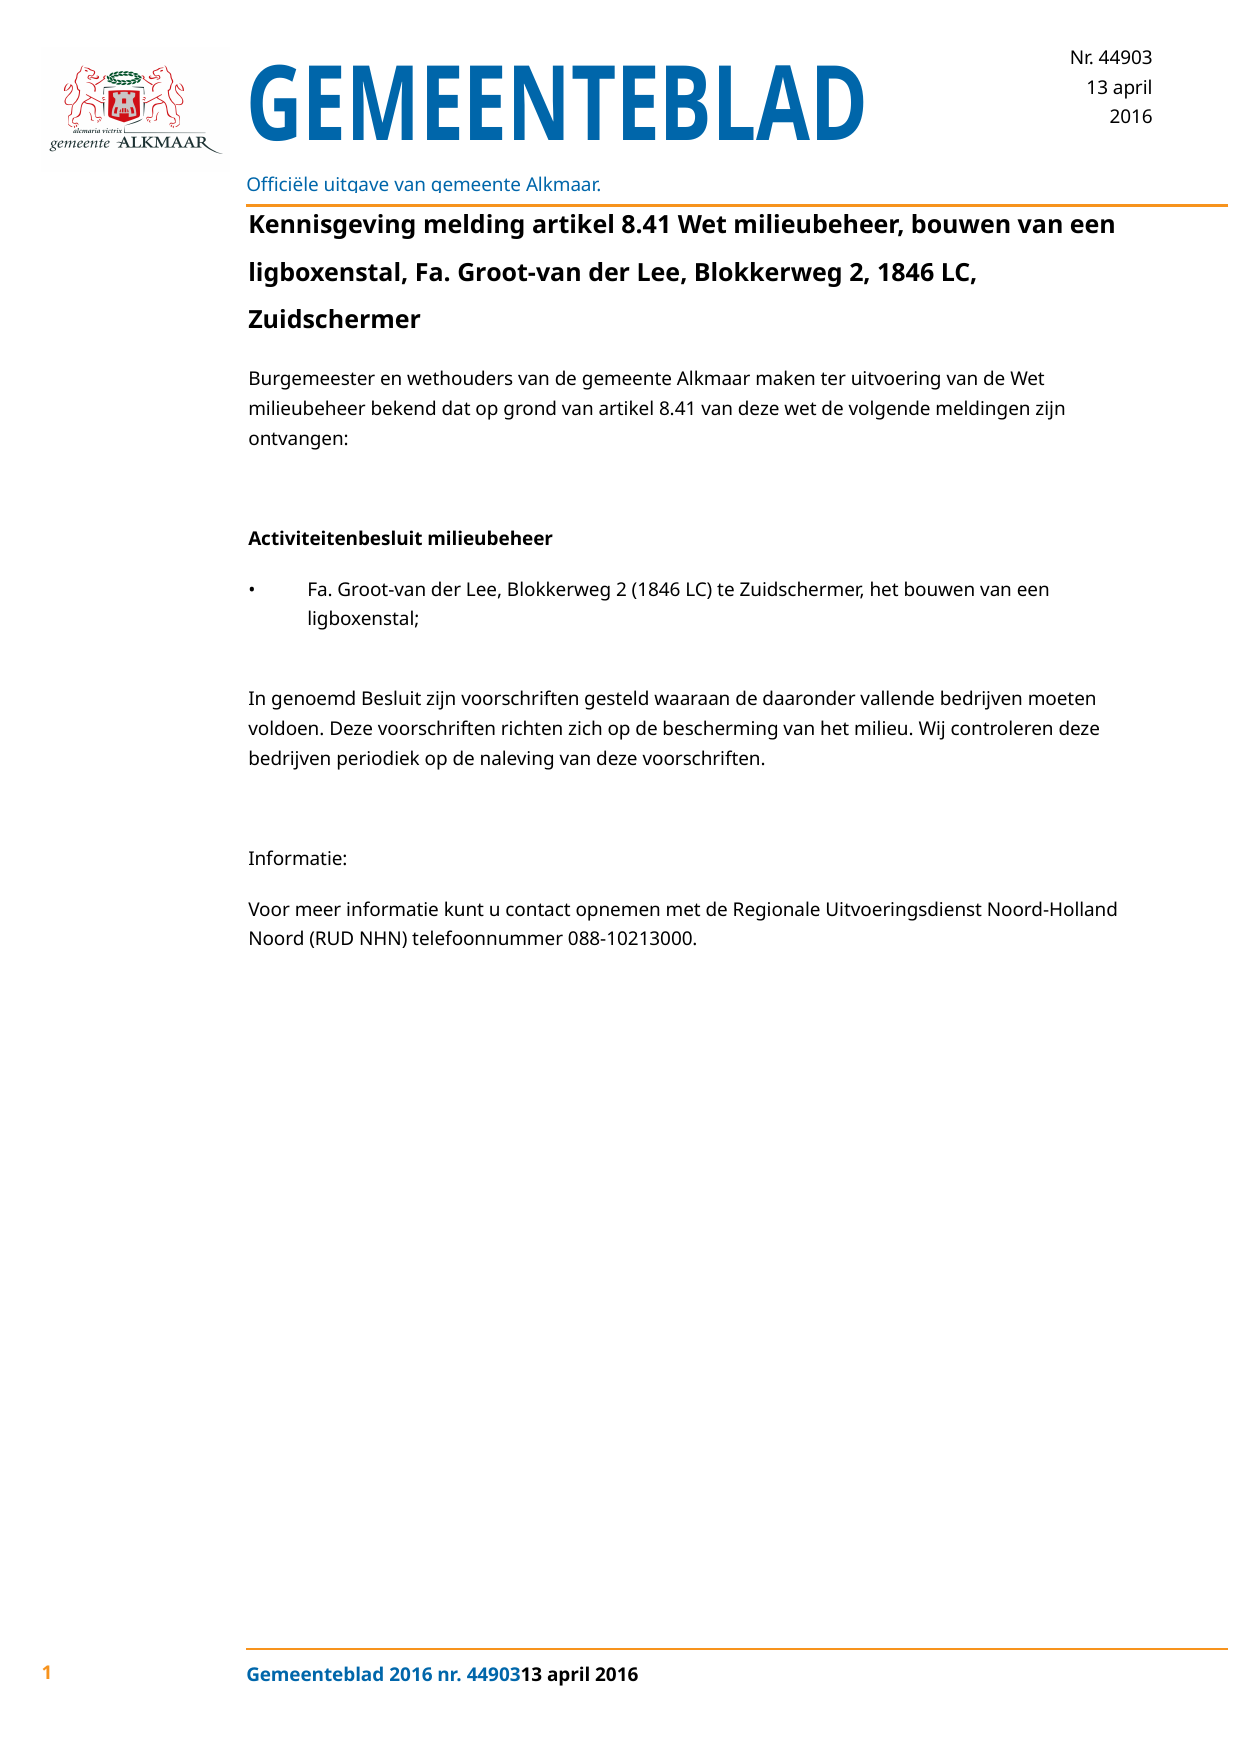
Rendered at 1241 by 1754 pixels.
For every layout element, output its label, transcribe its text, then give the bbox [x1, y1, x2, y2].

text Voor meer informatie kunt u contact opnemen met de Regionale Uitvoeringsdienst Noord-Holland Noord (RUD NHN) telefoonnummer 088-10213000. [248, 896, 1152, 951]
text Burgemeester en wethouders van de gemeente Alkmaar maken ter uitvoering van de Wet milieubeheer bekend dat op grond van artikel 8.41 van deze wet de volgende meldingen zijn ontvangen: [248, 366, 1152, 450]
text In genoemd Besluit zijn voorschriften gesteld waaraan de daaronder vallende bedrijven moeten voldoen. Deze voorschriften richten zich op de bescherming van het milieu. Wij controleren deze bedrijven periodiek op de naleving van deze voorschriften. [248, 686, 1152, 770]
text Activiteitenbesluit milieubeheer [248, 526, 1152, 551]
text Informatie: [248, 846, 1152, 871]
list Fa. Groot-van der Lee, Blokkerweg 2 (1846 LC) te Zuidschermer, het bouwen van een ligboxenstal; [248, 576, 1152, 631]
text Kennisgeving melding artikel 8.41 Wet milieubeheer, bouwen van een ligboxenstal, Fa. Groot-van der Lee, Blokkerweg 2, 1846 LC, Zuidschermer [248, 207, 1152, 336]
picture [41, 47, 231, 172]
